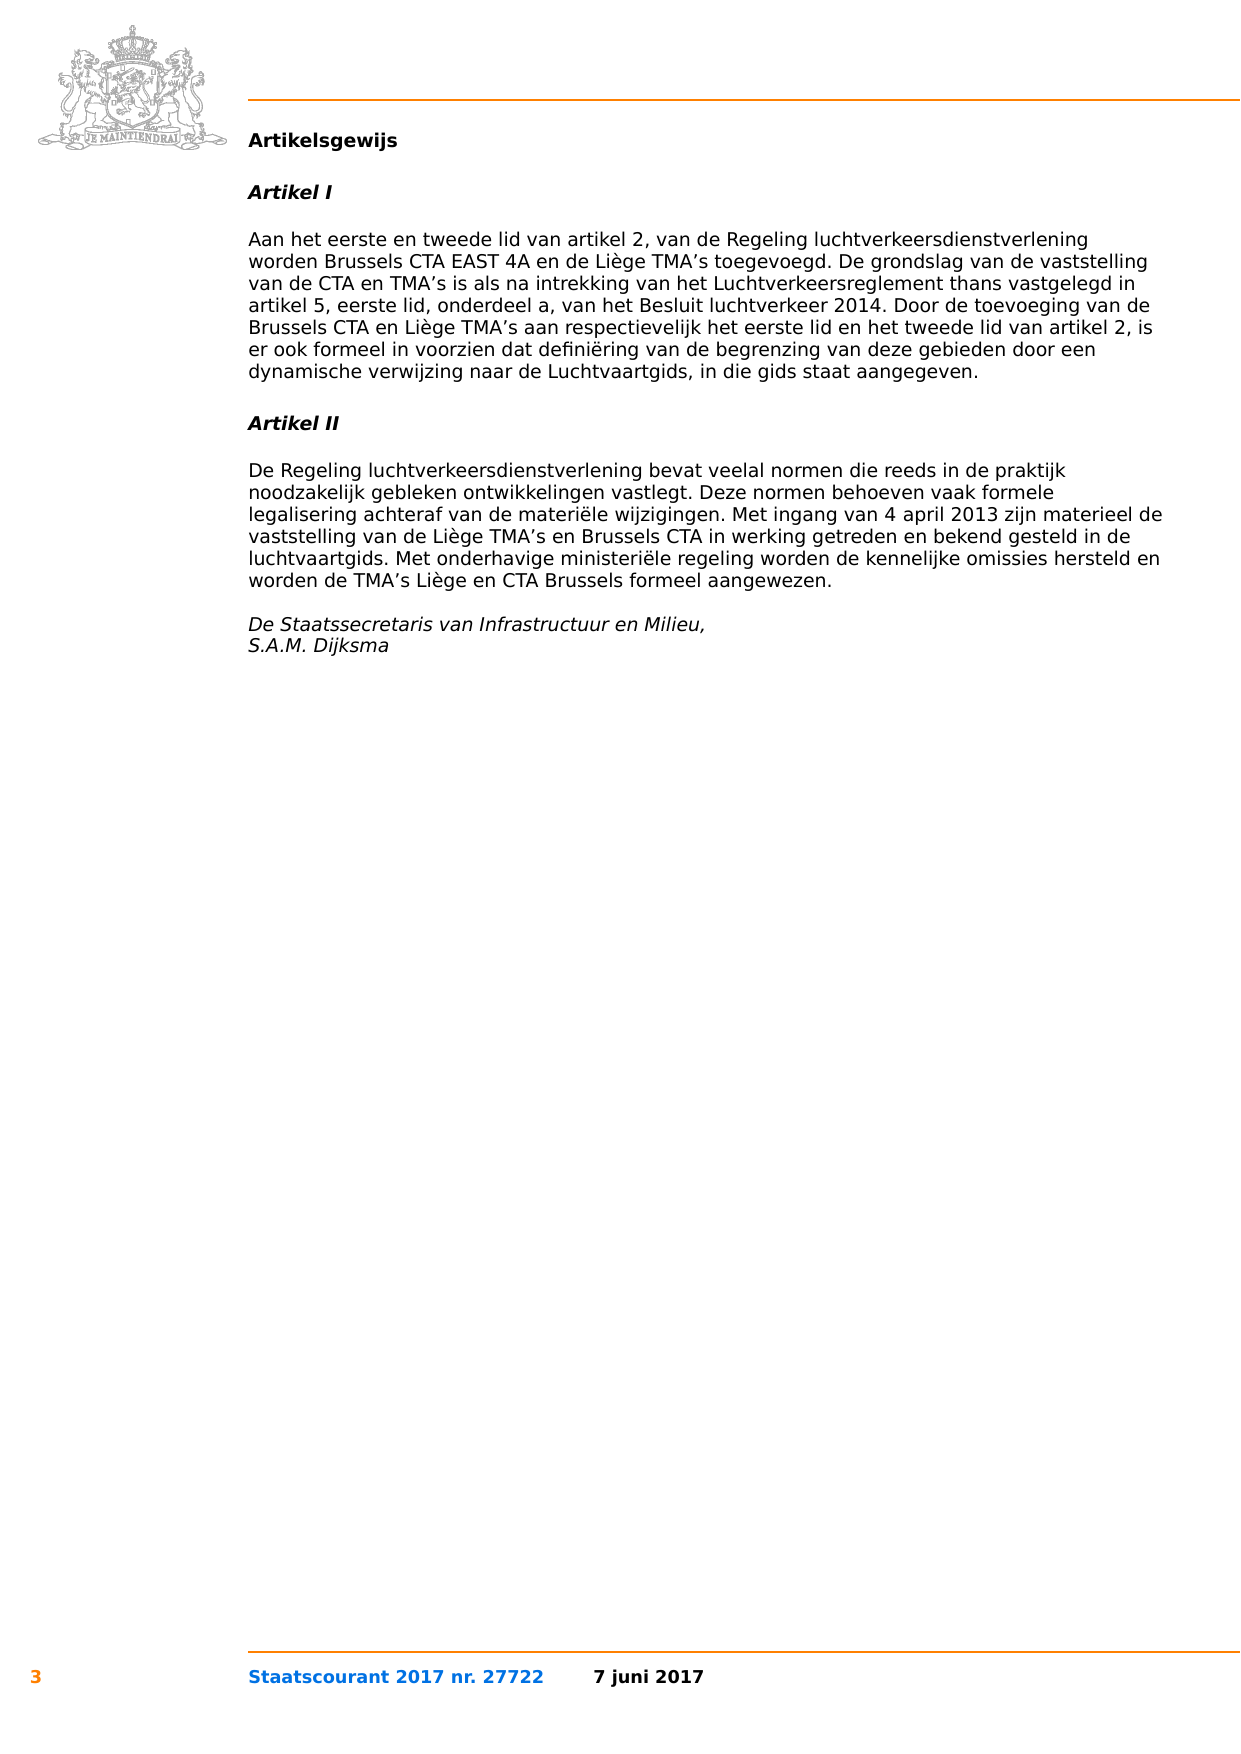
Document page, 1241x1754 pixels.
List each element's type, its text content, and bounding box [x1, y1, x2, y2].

text De Staatssecretaris van Infrastructuur en Milieu, S.A.M. Dijksma [248, 613, 1163, 657]
subtitle Artikel II [248, 413, 1163, 435]
subtitle Artikel I [248, 182, 1163, 204]
subtitle Artikelsgewijs [248, 130, 1163, 152]
text De Regeling luchtverkeersdienstverlening bevat veelal normen die reeds in de praktijk noodzakelijk gebleken ontwikkelingen vastlegt. Deze normen behoeven vaak formele legalisering achteraf van de materiële wijzigingen. Met ingang van 4 april 2013 zijn materieel de vaststelling van de Liège TMA’s en Brussels CTA in werking getreden en bekend gesteld in de luchtvaartgids. Met onderhavige ministeriële regeling worden de kennelijke omissies hersteld en worden de TMA’s Liège en CTA Brussels formeel aangewezen. [248, 460, 1163, 592]
text Aan het eerste en tweede lid van artikel 2, van de Regeling luchtverkeersdienstverlening worden Brussels CTA EAST 4A en de Liège TMA’s toegevoegd. De grondslag van de vaststelling van de CTA en TMA’s is als na intrekking van het Luchtverkeersreglement thans vastgelegd in artikel 5, eerste lid, onderdeel a, van het Besluit luchtverkeer 2014. Door de toevoeging van de Brussels CTA en Liège TMA’s aan respectievelijk het eerste lid en het tweede lid van artikel 2, is er ook formeel in voorzien dat definiëring van de begrenzing van deze gebieden door een dynamische verwijzing naar de Luchtvaartgids, in die gids staat aangegeven. [248, 229, 1163, 383]
picture [38, 25, 227, 150]
